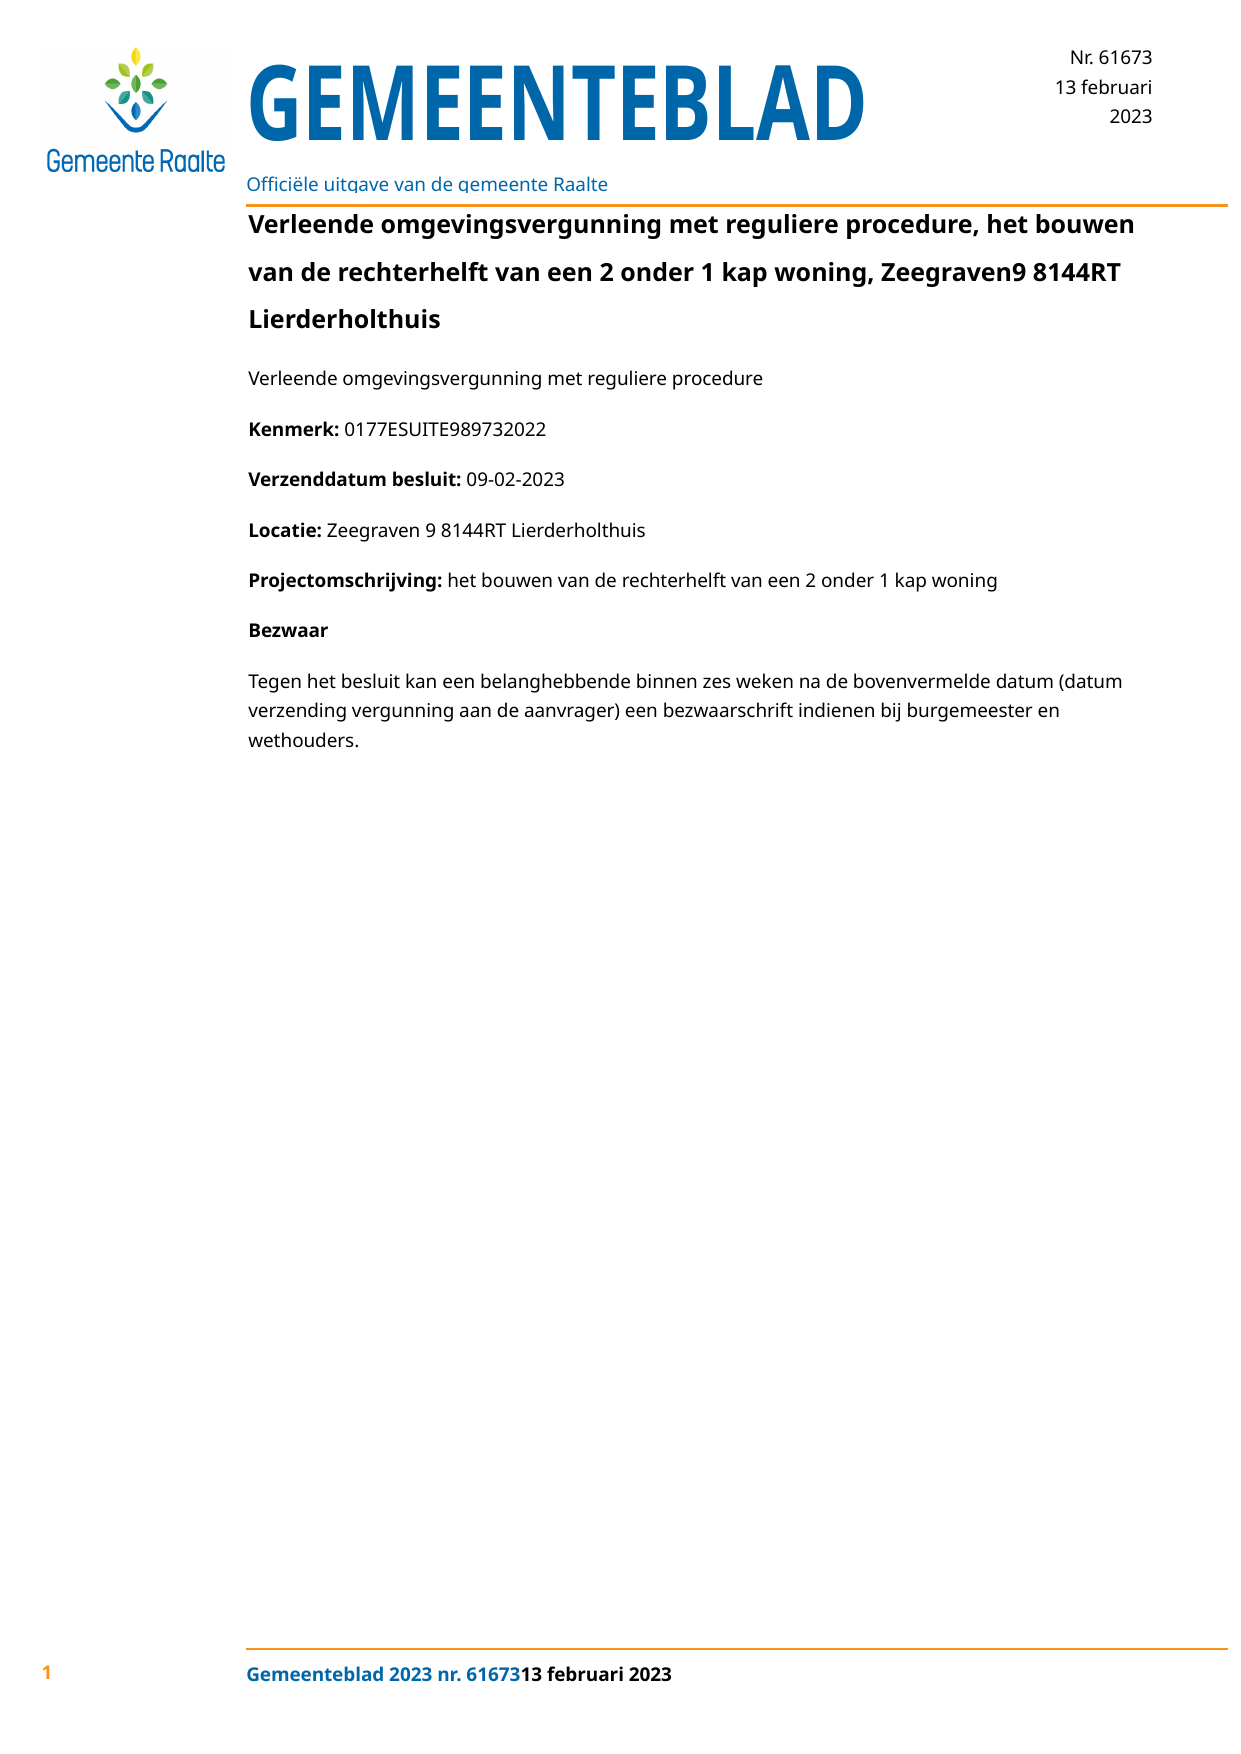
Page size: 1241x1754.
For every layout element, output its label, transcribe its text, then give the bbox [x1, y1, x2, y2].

text Verzenddatum besluit: 09-02-2023 [248, 466, 1152, 492]
text Verleende omgevingsvergunning met reguliere procedure [248, 366, 1152, 391]
text Locatie: Zeegraven 9 8144RT Lierderholthuis [248, 517, 1152, 542]
text Projectomschrijving: het bouwen van de rechterhelft van een 2 onder 1 kap woning [248, 567, 1152, 593]
picture [41, 47, 231, 172]
text Verleende omgevingsvergunning met reguliere procedure, het bouwen van de rechterhelft van een 2 onder 1 kap woning, Zeegraven9 8144RT Lierderholthuis [248, 207, 1152, 336]
text Tegen het besluit kan een belanghebbende binnen zes weken na de bovenvermelde datum (datum verzending vergunning aan de aanvrager) een bezwaarschrift indienen bij burgemeester en wethouders. [248, 668, 1152, 753]
text Kenmerk: 0177ESUITE989732022 [248, 416, 1152, 442]
text Bezwaar [248, 618, 1152, 643]
